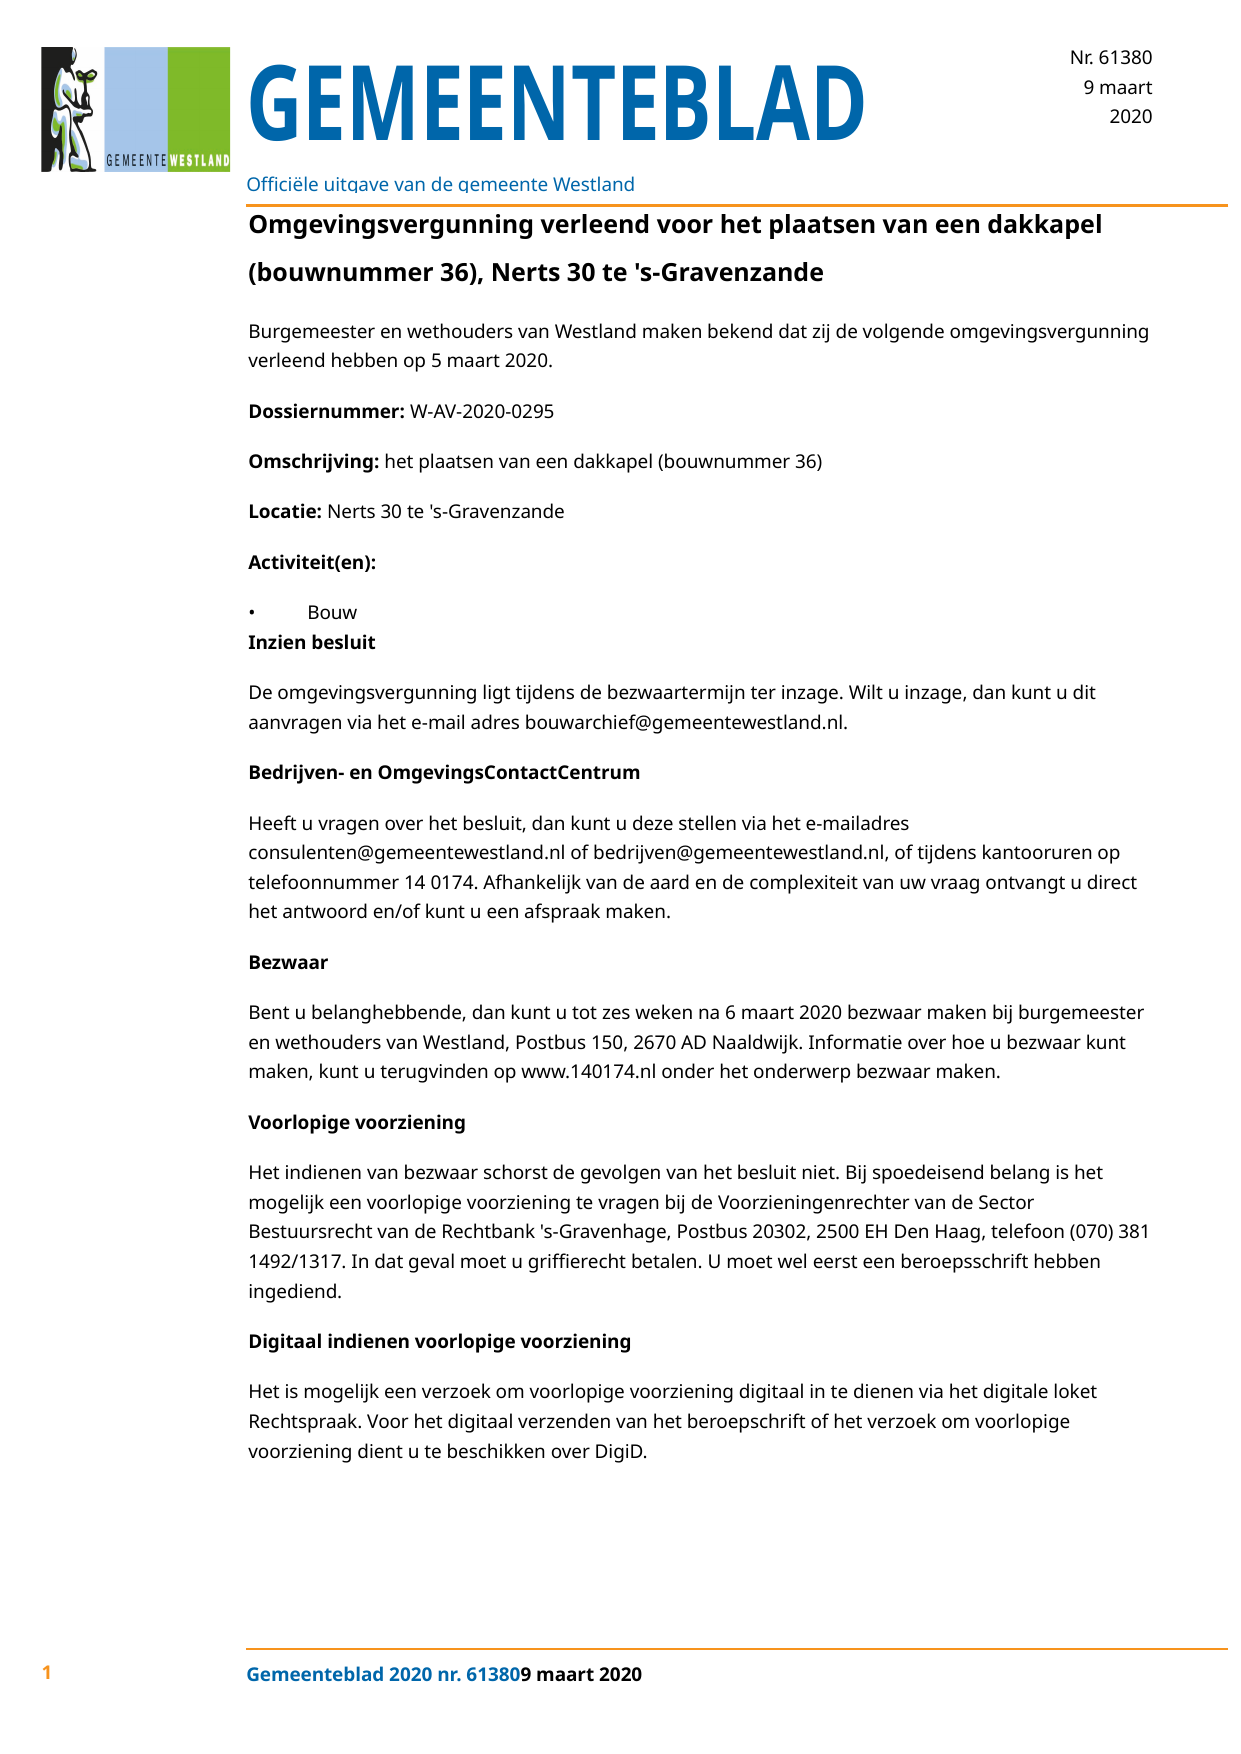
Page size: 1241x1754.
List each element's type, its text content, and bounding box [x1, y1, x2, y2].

list Bouw [248, 599, 1152, 625]
text Inzien besluit [248, 629, 1152, 655]
text Digitaal indienen voorlopige voorziening [248, 1328, 1152, 1354]
text Omschrijving: het plaatsen van een dakkapel (bouwnummer 36) [248, 448, 1152, 474]
text Dossiernummer: W-AV-2020-0295 [248, 398, 1152, 424]
text Het indienen van bezwaar schorst de gevolgen van het besluit niet. Bij spoedeisend belang is het mogelijk een voorlopige voorziening te vragen bij de Voorzieningenrechter van de Sector Bestuursrecht van de Rechtbank 's-Gravenhage, Postbus 20302, 2500 EH Den Haag, telefoon (070) 381 1492/1317. In dat geval moet u griffierecht betalen. U moet wel eerst een beroepsschrift hebben ingediend. [248, 1159, 1152, 1304]
text Activiteit(en): [248, 549, 1152, 575]
text Voorlopige voorziening [248, 1109, 1152, 1135]
text Het is mogelijk een verzoek om voorlopige voorziening digitaal in te dienen via het digitale loket Rechtspraak. Voor het digitaal verzenden van het beroepschrift of het verzoek om voorlopige voorziening dient u te beschikken over DigiD. [248, 1379, 1152, 1464]
text Bent u belanghebbende, dan kunt u tot zes weken na 6 maart 2020 bezwaar maken bij burgemeester en wethouders van Westland, Postbus 150, 2670 AD Naaldwijk. Informatie over hoe u bezwaar kunt maken, kunt u terugvinden op www.140174.nl onder het onderwerp bezwaar maken. [248, 999, 1152, 1084]
text Bedrijven- en OmgevingsContactCentrum [248, 759, 1152, 785]
picture [41, 47, 231, 172]
text De omgevingsvergunning ligt tijdens de bezwaartermijn ter inzage. Wilt u inzage, dan kunt u dit aanvragen via het e-mail adres bouwarchief@gemeentewestland.nl. [248, 679, 1152, 735]
text Bezwaar [248, 949, 1152, 975]
text Locatie: Nerts 30 te 's-Gravenzande [248, 499, 1152, 524]
text Burgemeester en wethouders van Westland maken bekend dat zij de volgende omgevingsvergunning verleend hebben op 5 maart 2020. [248, 318, 1152, 373]
text Omgevingsvergunning verleend voor het plaatsen van een dakkapel (bouwnummer 36), Nerts 30 te 's-Gravenzande [248, 207, 1152, 288]
text Heeft u vragen over het besluit, dan kunt u deze stellen via het e-mailadres consulenten@gemeentewestland.nl of bedrijven@gemeentewestland.nl, of tijdens kantooruren op telefoonnummer 14 0174. Afhankelijk van de aard en de complexiteit van uw vraag ontvangt u direct het antwoord en/of kunt u een afspraak maken. [248, 810, 1152, 924]
